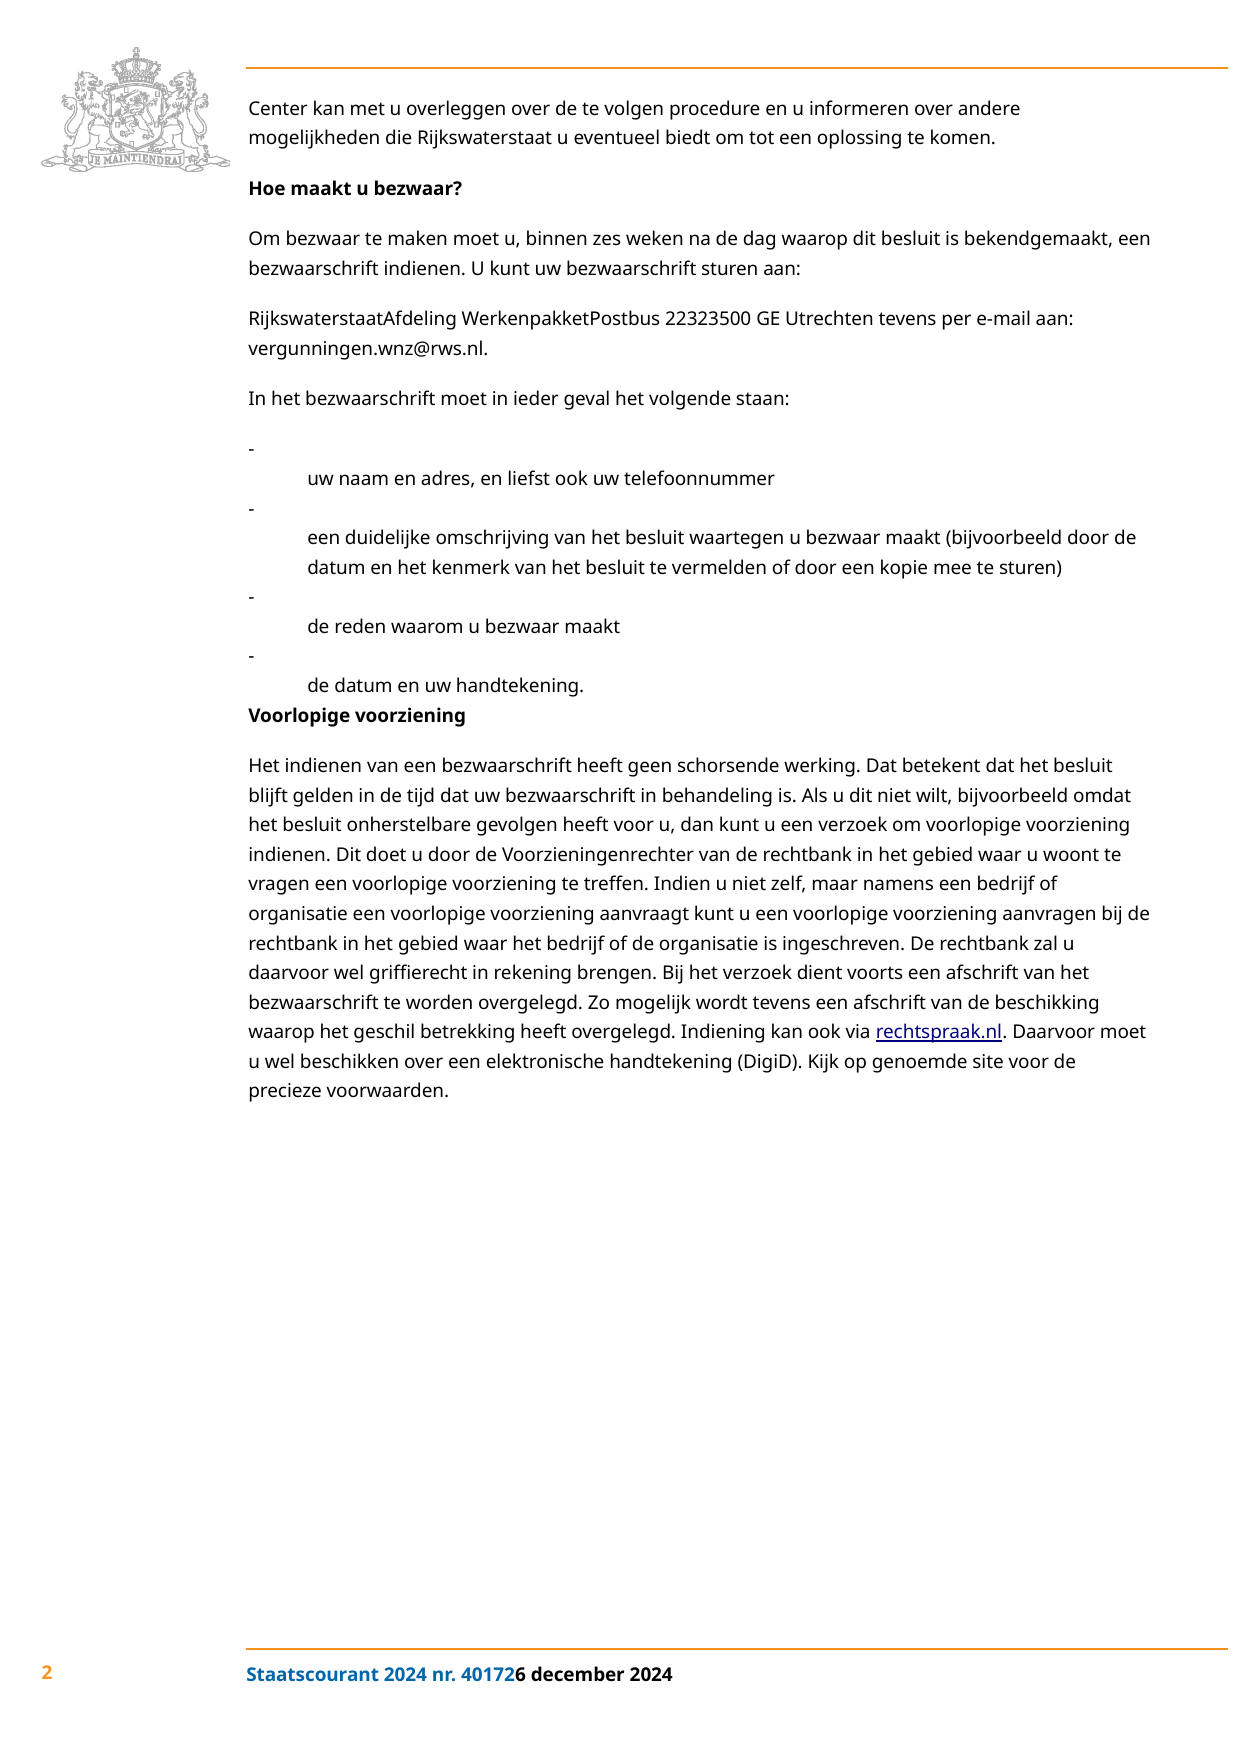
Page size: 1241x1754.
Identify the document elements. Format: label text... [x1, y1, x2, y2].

picture [41, 47, 231, 172]
text Center kan met u overleggen over de te volgen procedure en u informeren over andere mogelijkheden die Rijkswaterstaat u eventueel biedt om tot een oplossing te komen. [248, 95, 1152, 150]
list een duidelijke omschrijving van het besluit waartegen u bezwaar maakt (bijvoorbeeld door de datum en het kenmerk van het besluit te vermelden of door een kopie mee te sturen) [248, 524, 1152, 580]
list uw naam en adres, en liefst ook uw telefoonnummer [248, 465, 1152, 491]
text Om bezwaar te maken moet u, binnen zes weken na de dag waarop dit besluit is bekendgemaakt, een bezwaarschrift indienen. U kunt uw bezwaarschrift sturen aan: [248, 225, 1152, 281]
text Voorlopige voorziening [248, 702, 1152, 728]
text Het indienen van een bezwaarschrift heeft geen schorsende werking. Dat betekent dat het besluit blijft gelden in de tijd dat uw bezwaarschrift in behandeling is. Als u dit niet wilt, bijvoorbeeld omdat het besluit onherstelbare gevolgen heeft voor u, dan kunt u een verzoek om voorlopige voorziening indienen. Dit doet u door de Voorzieningenrechter van de rechtbank in het gebied waar u woont te vragen een voorlopige voorziening te treffen. Indien u niet zelf, maar namens een bedrijf of organisatie een voorlopige voorziening aanvraagt kunt u een voorlopige voorziening aanvragen bij de rechtbank in het gebied waar het bedrijf of de organisatie is ingeschreven. De rechtbank zal u daarvoor wel griffierecht in rekening brengen. Bij het verzoek dient voorts een afschrift van het bezwaarschrift te worden overgelegd. Zo mogelijk wordt tevens een afschrift van de beschikking waarop het geschil betrekking heeft overgelegd. Indiening kan ook via rechtspraak.nl. Daarvoor moet u wel beschikken over een elektronische handtekening (DigiD). Kijk op genoemde site voor de precieze voorwaarden. [248, 752, 1152, 1103]
list de datum en uw handtekening. [248, 672, 1152, 698]
list de reden waarom u bezwaar maakt [248, 613, 1152, 639]
text Hoe maakt u bezwaar? [248, 175, 1152, 201]
text In het bezwaarschrift moet in ieder geval het volgende staan: [248, 385, 1152, 411]
text RijkswaterstaatAfdeling WerkenpakketPostbus 22323500 GE Utrechten tevens per e-mail aan: vergunningen.wnz@rws.nl. [248, 305, 1152, 361]
